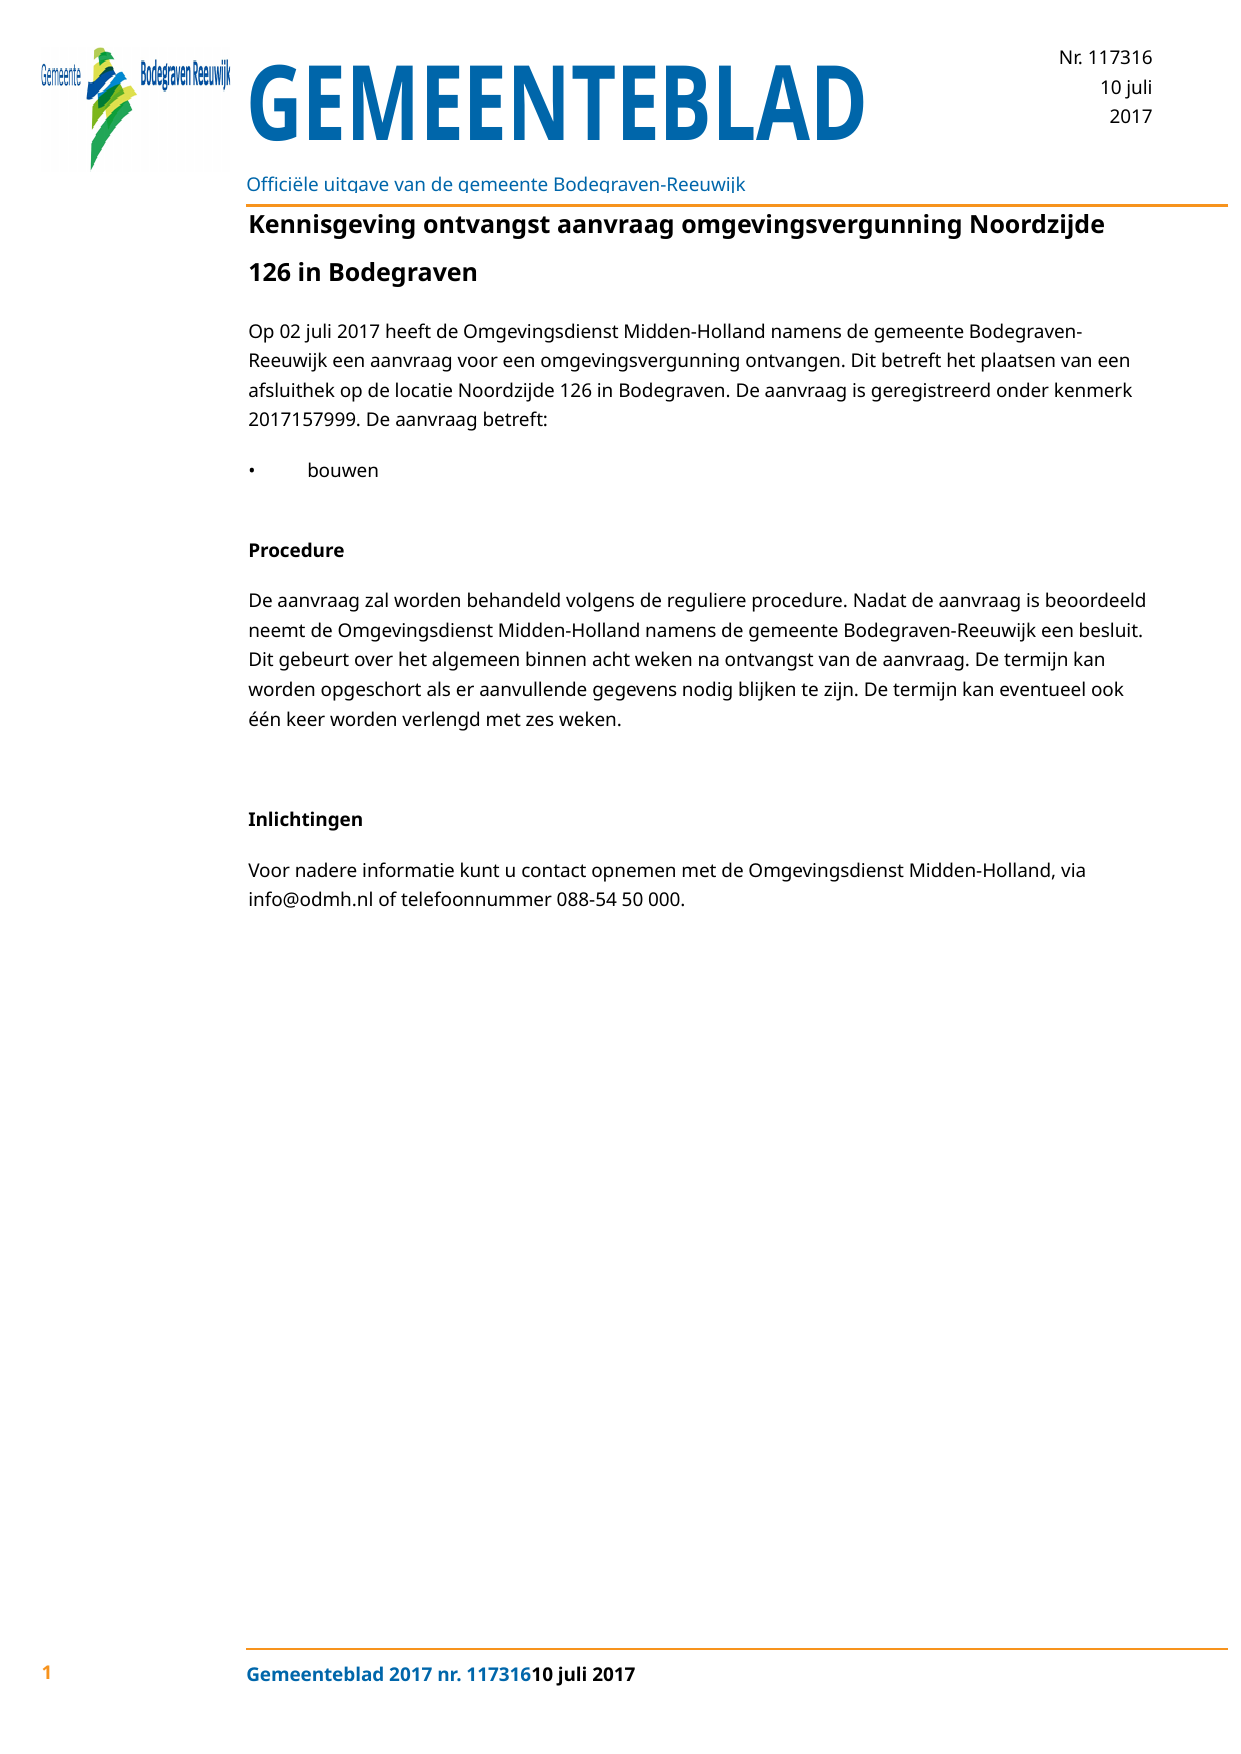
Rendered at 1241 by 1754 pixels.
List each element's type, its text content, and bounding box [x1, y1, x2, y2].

text Voor nadere informatie kunt u contact opnemen met de Omgevingsdienst Midden-Holland, via info@odmh.nl of telefoonnummer 088-54 50 000. [248, 857, 1152, 912]
text Inlichtingen [248, 807, 1152, 832]
text Kennisgeving ontvangst aanvraag omgevingsvergunning Noordzijde 126 in Bodegraven [248, 207, 1152, 288]
text De aanvraag zal worden behandeld volgens de reguliere procedure. Nadat de aanvraag is beoordeeld neemt de Omgevingsdienst Midden-Holland namens de gemeente Bodegraven-Reeuwijk een besluit. Dit gebeurt over het algemeen binnen acht weken na ontvangst van de aanvraag. De termijn kan worden opgeschort als er aanvullende gegevens nodig blijken te zijn. De termijn kan eventueel ook één keer worden verlengd met zes weken. [248, 587, 1152, 732]
text Op 02 juli 2017 heeft de Omgevingsdienst Midden-Holland namens de gemeente Bodegraven-Reeuwijk een aanvraag voor een omgevingsvergunning ontvangen. Dit betreft het plaatsen van een afsluithek op de locatie Noordzijde 126 in Bodegraven. De aanvraag is geregistreerd onder kenmerk 2017157999. De aanvraag betreft: [248, 318, 1152, 432]
list bouwen [248, 457, 1152, 483]
picture [41, 47, 231, 172]
text Procedure [248, 537, 1152, 563]
